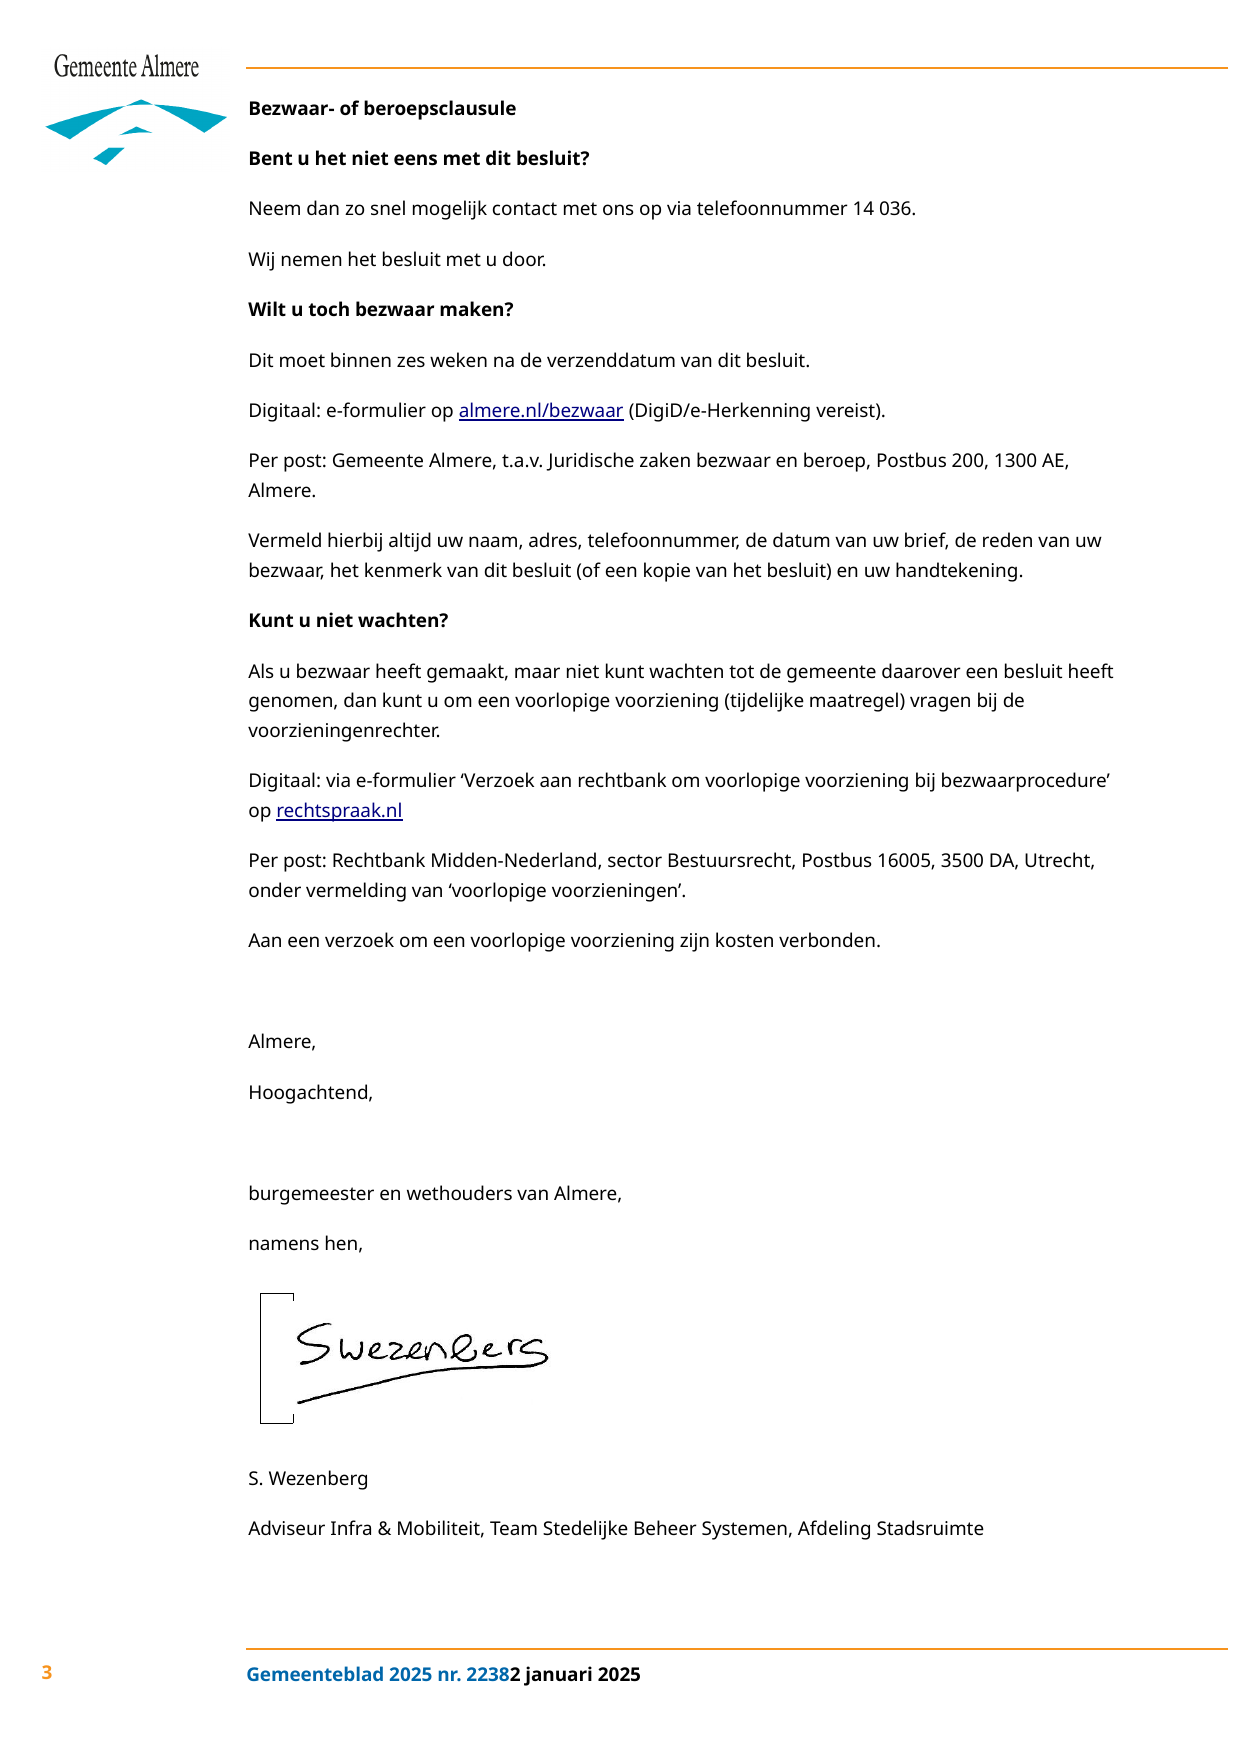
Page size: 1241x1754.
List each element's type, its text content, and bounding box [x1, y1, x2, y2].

text Wij nemen het besluit met u door. [248, 246, 1152, 272]
text Per post: Gemeente Almere, t.a.v. Juridische zaken bezwaar en beroep, Postbus 200, 1300 AE, Almere. [248, 448, 1152, 503]
text Vermeld hierbij altijd uw naam, adres, telefoonnummer, de datum van uw brief, de reden van uw bezwaar, het kenmerk van dit besluit (of een kopie van het besluit) en uw handtekening. [248, 528, 1152, 583]
text Almere, [248, 1028, 1152, 1054]
text namens hen, [248, 1230, 1152, 1256]
text S. Wezenberg [248, 1465, 1152, 1491]
text Bezwaar- of beroepsclausule [248, 95, 1152, 121]
text Per post: Rechtbank Midden-Nederland, sector Bestuursrecht, Postbus 16005, 3500 DA, Utrecht, onder vermelding van ‘voorlopige voorzieningen’. [248, 848, 1152, 903]
text Digitaal: e-formulier op almere.nl/bezwaar (DigiD/e-Herkenning vereist). [248, 397, 1152, 423]
text Hoogachtend, [248, 1079, 1152, 1105]
text Wilt u toch bezwaar maken? [248, 296, 1152, 322]
text Adviseur Infra & Mobiliteit, Team Stedelijke Beheer Systemen, Afdeling Stadsruimte [248, 1515, 1152, 1541]
text Als u bezwaar heeft gemaakt, maar niet kunt wachten tot de gemeente daarover een besluit heeft genomen, dan kunt u om een voorlopige voorziening (tijdelijke maatregel) vragen bij de voorzieningenrechter. [248, 658, 1152, 743]
text Aan een verzoek om een voorlopige voorziening zijn kosten verbonden. [248, 928, 1152, 953]
text Kunt u niet wachten? [248, 608, 1152, 633]
picture [41, 47, 231, 172]
picture [268, 1301, 576, 1414]
text Digitaal: via e-formulier ‘Verzoek aan rechtbank om voorlopige voorziening bij bezwaarprocedure’ op rechtspraak.nl [248, 768, 1152, 823]
text Neem dan zo snel mogelijk contact met ons op via telefoonnummer 14 036. [248, 196, 1152, 221]
text Dit moet binnen zes weken na de verzenddatum van dit besluit. [248, 347, 1152, 373]
text burgemeester en wethouders van Almere, [248, 1180, 1152, 1206]
text Bent u het niet eens met dit besluit? [248, 145, 1152, 171]
